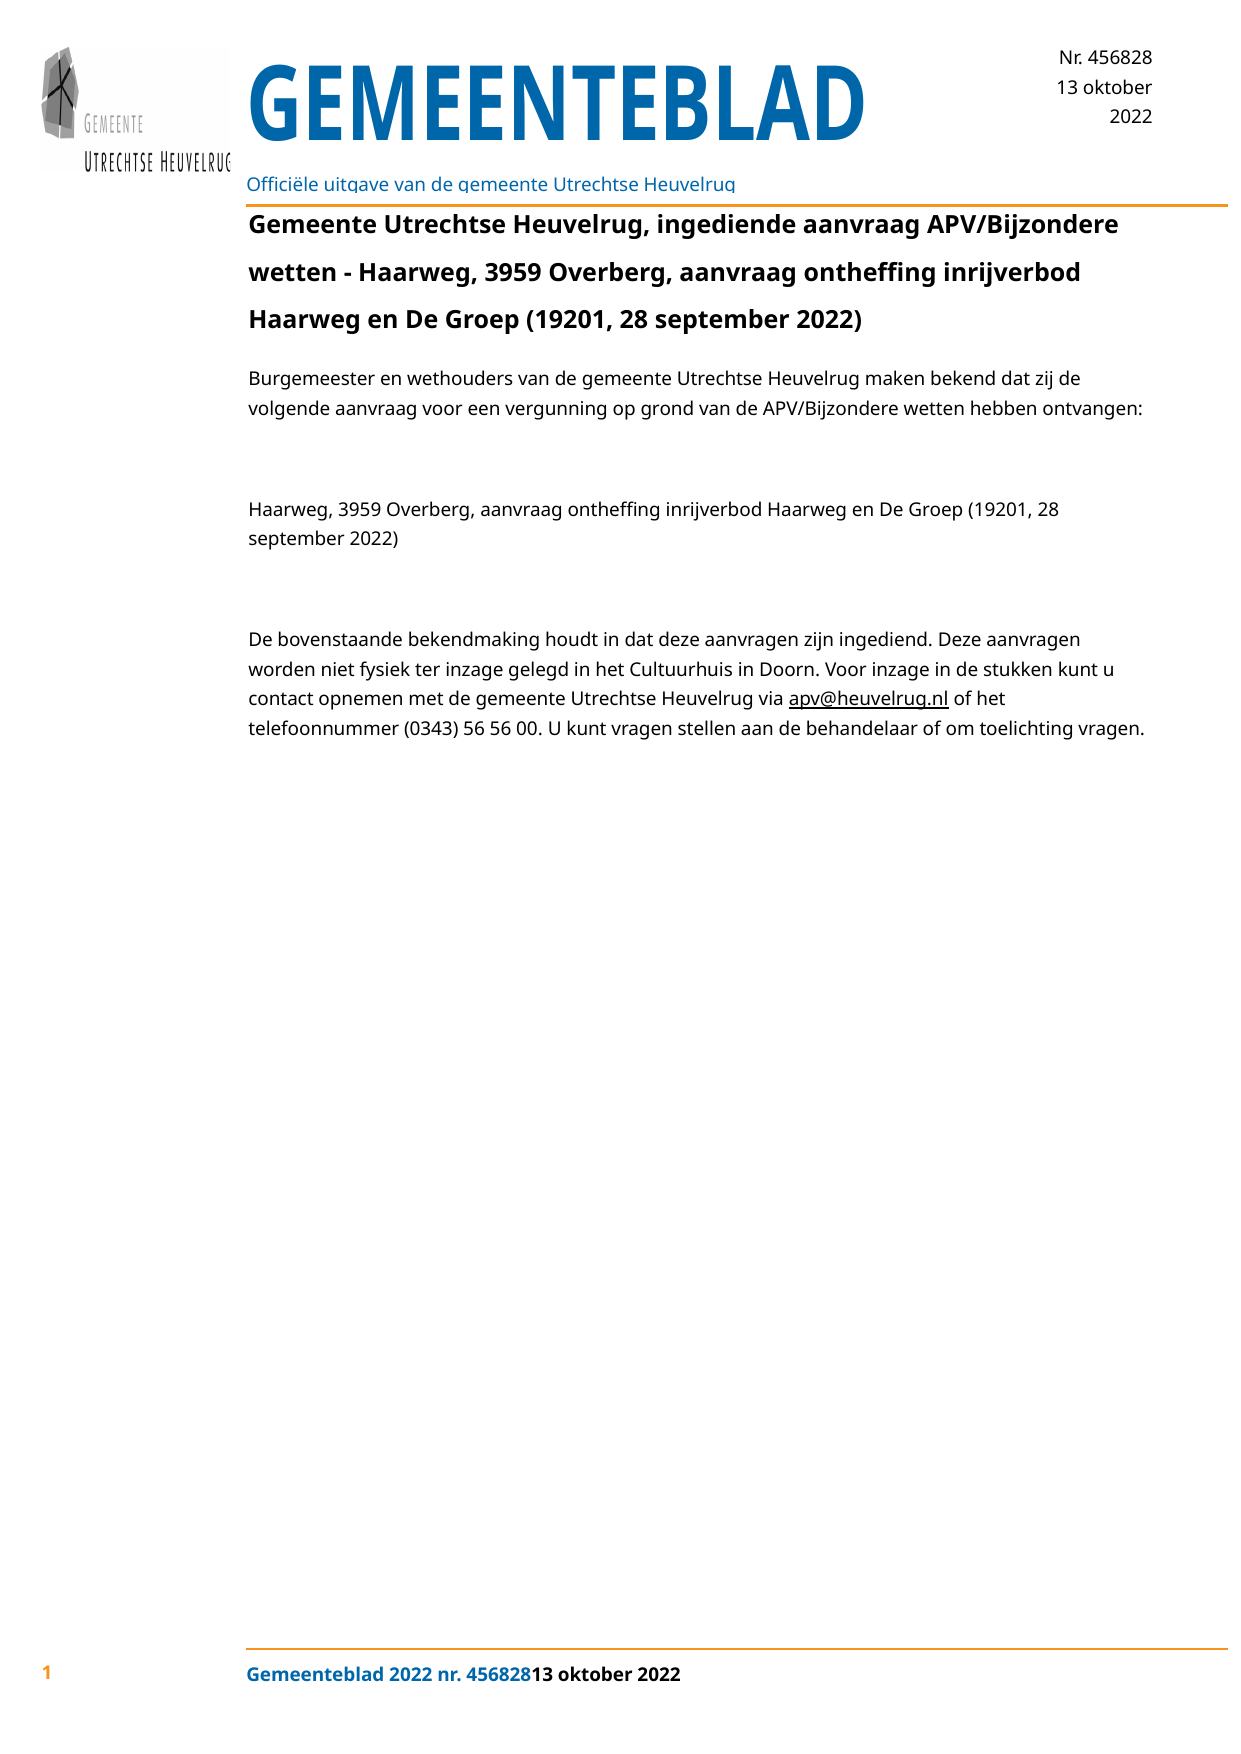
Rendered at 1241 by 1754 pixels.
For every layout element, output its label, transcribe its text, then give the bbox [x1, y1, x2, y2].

text Gemeente Utrechtse Heuvelrug, ingediende aanvraag APV/Bijzondere wetten - Haarweg, 3959 Overberg, aanvraag ontheffing inrijverbod Haarweg en De Groep (19201, 28 september 2022) [248, 207, 1152, 336]
text Burgemeester en wethouders van de gemeente Utrechtse Heuvelrug maken bekend dat zij de volgende aanvraag voor een vergunning op grond van de APV/Bijzondere wetten hebben ontvangen: [248, 366, 1152, 421]
text Haarweg, 3959 Overberg, aanvraag ontheffing inrijverbod Haarweg en De Groep (19201, 28 september 2022) [248, 496, 1152, 551]
picture [41, 47, 231, 172]
text De bovenstaande bekendmaking houdt in dat deze aanvragen zijn ingediend. Deze aanvragen worden niet fysiek ter inzage gelegd in het Cultuurhuis in Doorn. Voor inzage in de stukken kunt u contact opnemen met de gemeente Utrechtse Heuvelrug via apv@heuvelrug.nl of het telefoonnummer (0343) 56 56 00. U kunt vragen stellen aan de behandelaar of om toelichting vragen. [248, 626, 1152, 741]
